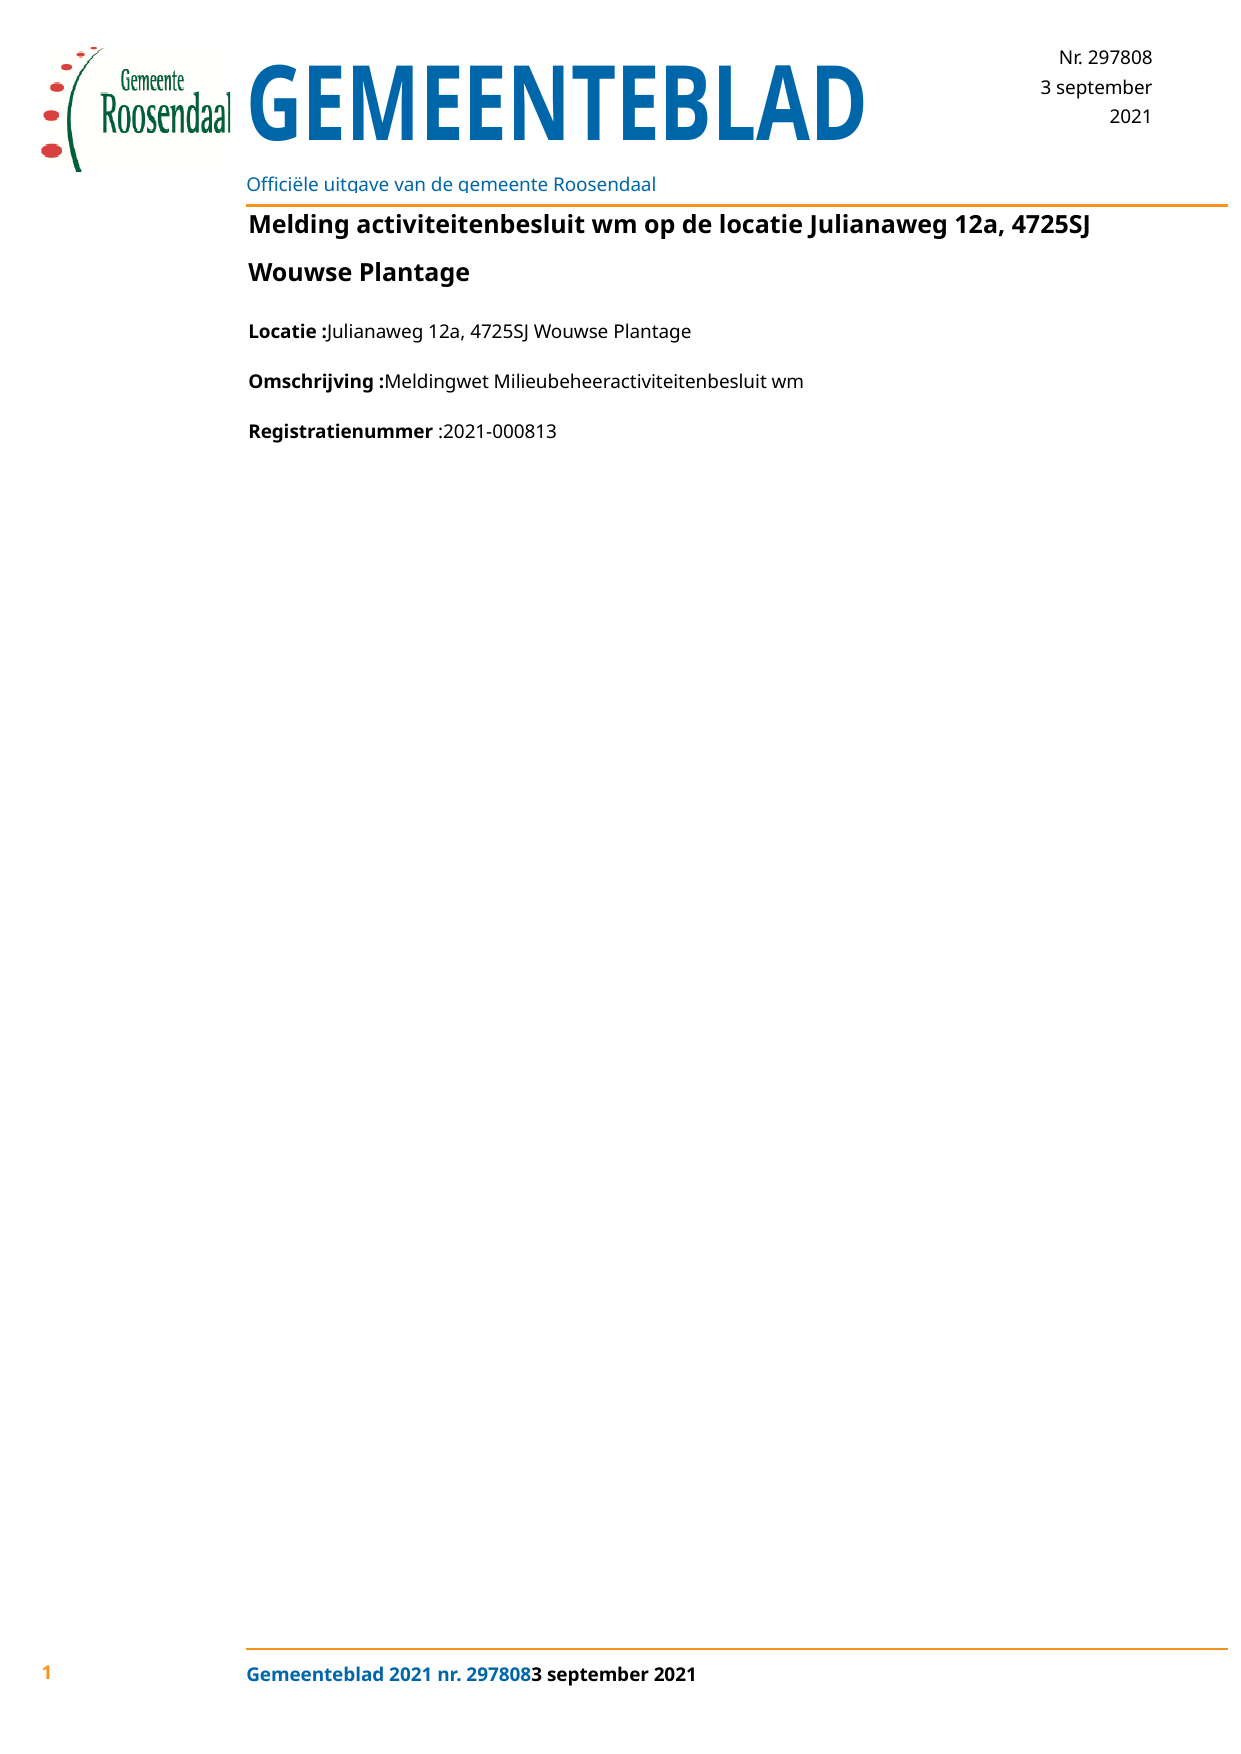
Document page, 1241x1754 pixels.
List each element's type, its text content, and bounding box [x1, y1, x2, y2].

text Melding activiteitenbesluit wm op de locatie Julianaweg 12a, 4725SJ Wouwse Plantage [248, 207, 1152, 288]
text Omschrijving :Meldingwet Milieubeheeractiviteitenbesluit wm [248, 368, 1152, 394]
text Registratienummer :2021-000813 [248, 419, 1152, 444]
picture [41, 47, 231, 172]
text Locatie :Julianaweg 12a, 4725SJ Wouwse Plantage [248, 318, 1152, 344]
